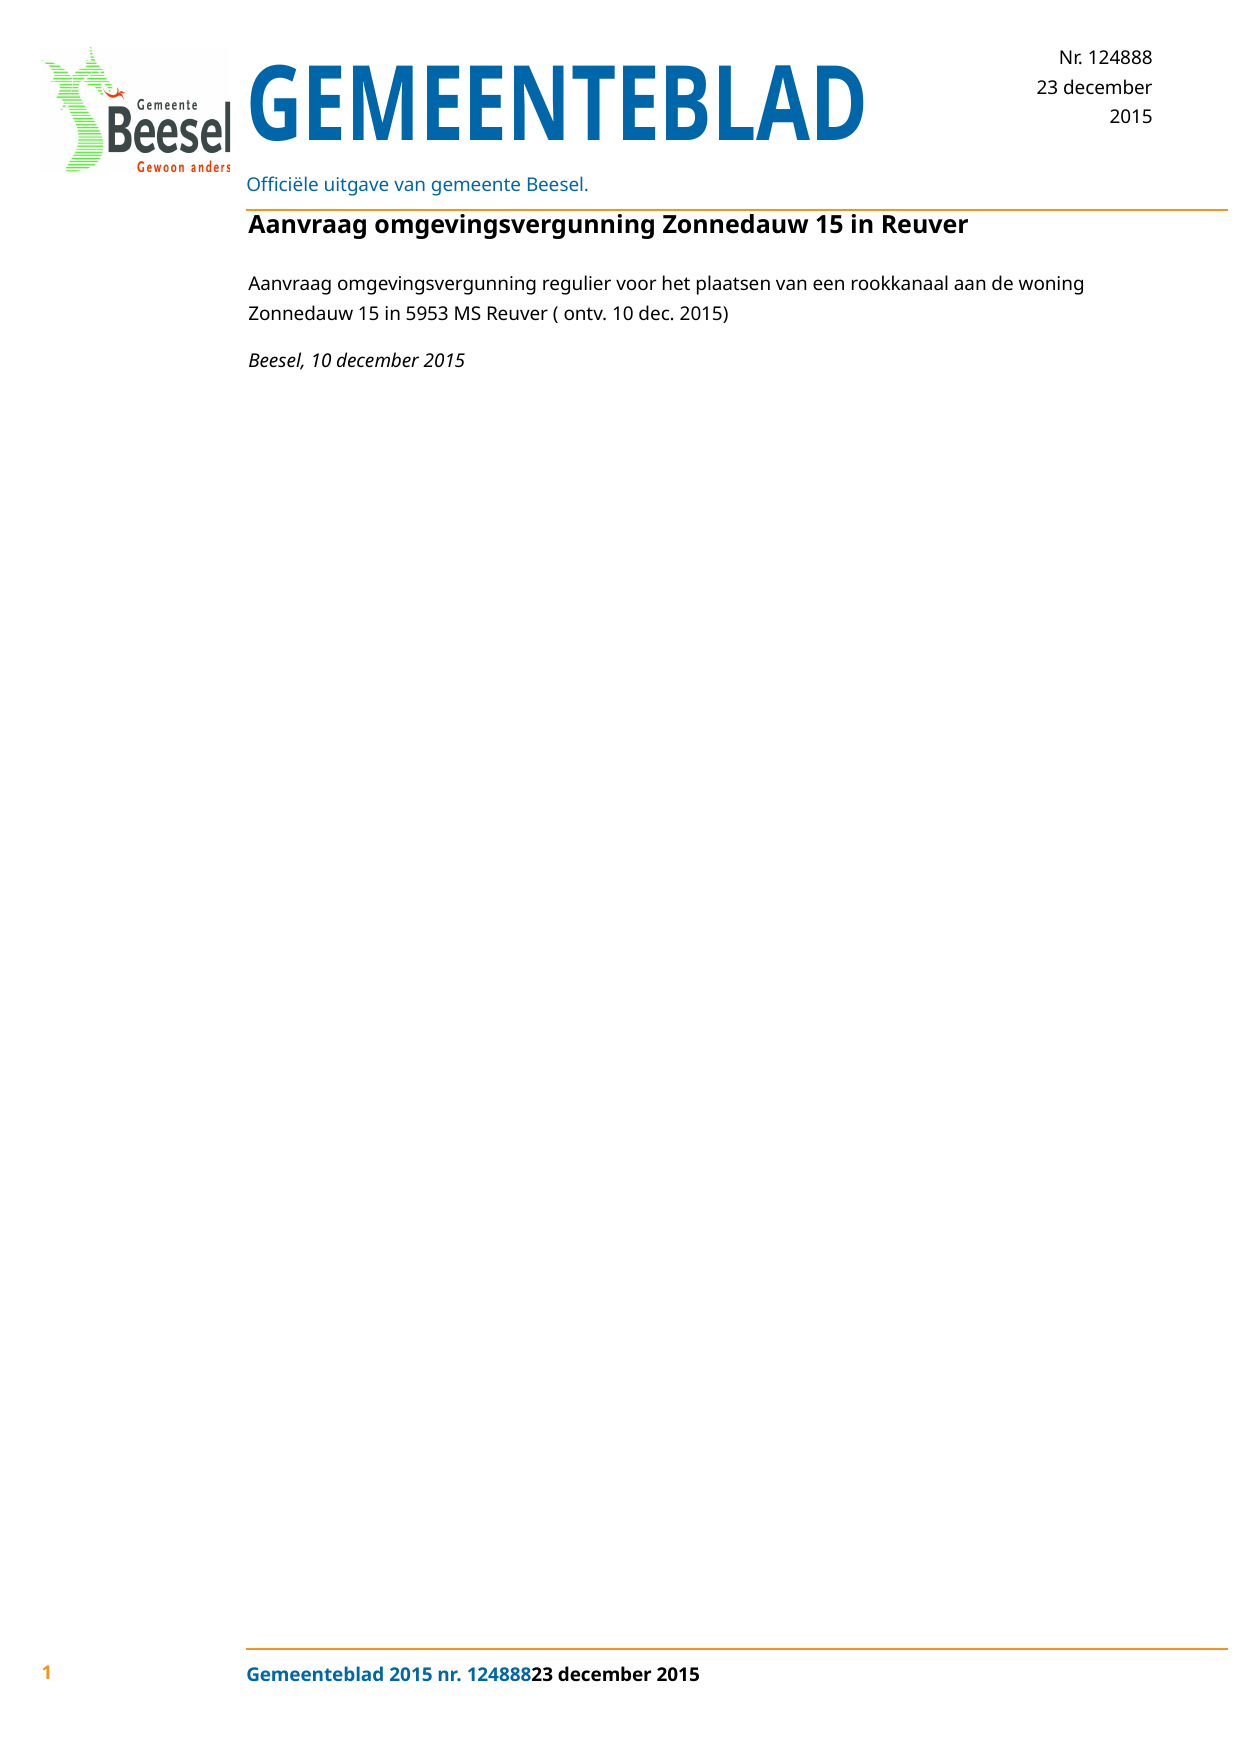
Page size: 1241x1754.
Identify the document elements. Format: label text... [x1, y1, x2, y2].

text Beesel, 10 december 2015 [248, 348, 1152, 373]
text Aanvraag omgevingsvergunning Zonnedauw 15 in Reuver [248, 211, 1152, 241]
picture [41, 47, 231, 172]
text Aanvraag omgevingsvergunning regulier voor het plaatsen van een rookkanaal aan de woning Zonnedauw 15 in 5953 MS Reuver ( ontv. 10 dec. 2015) [248, 270, 1152, 326]
